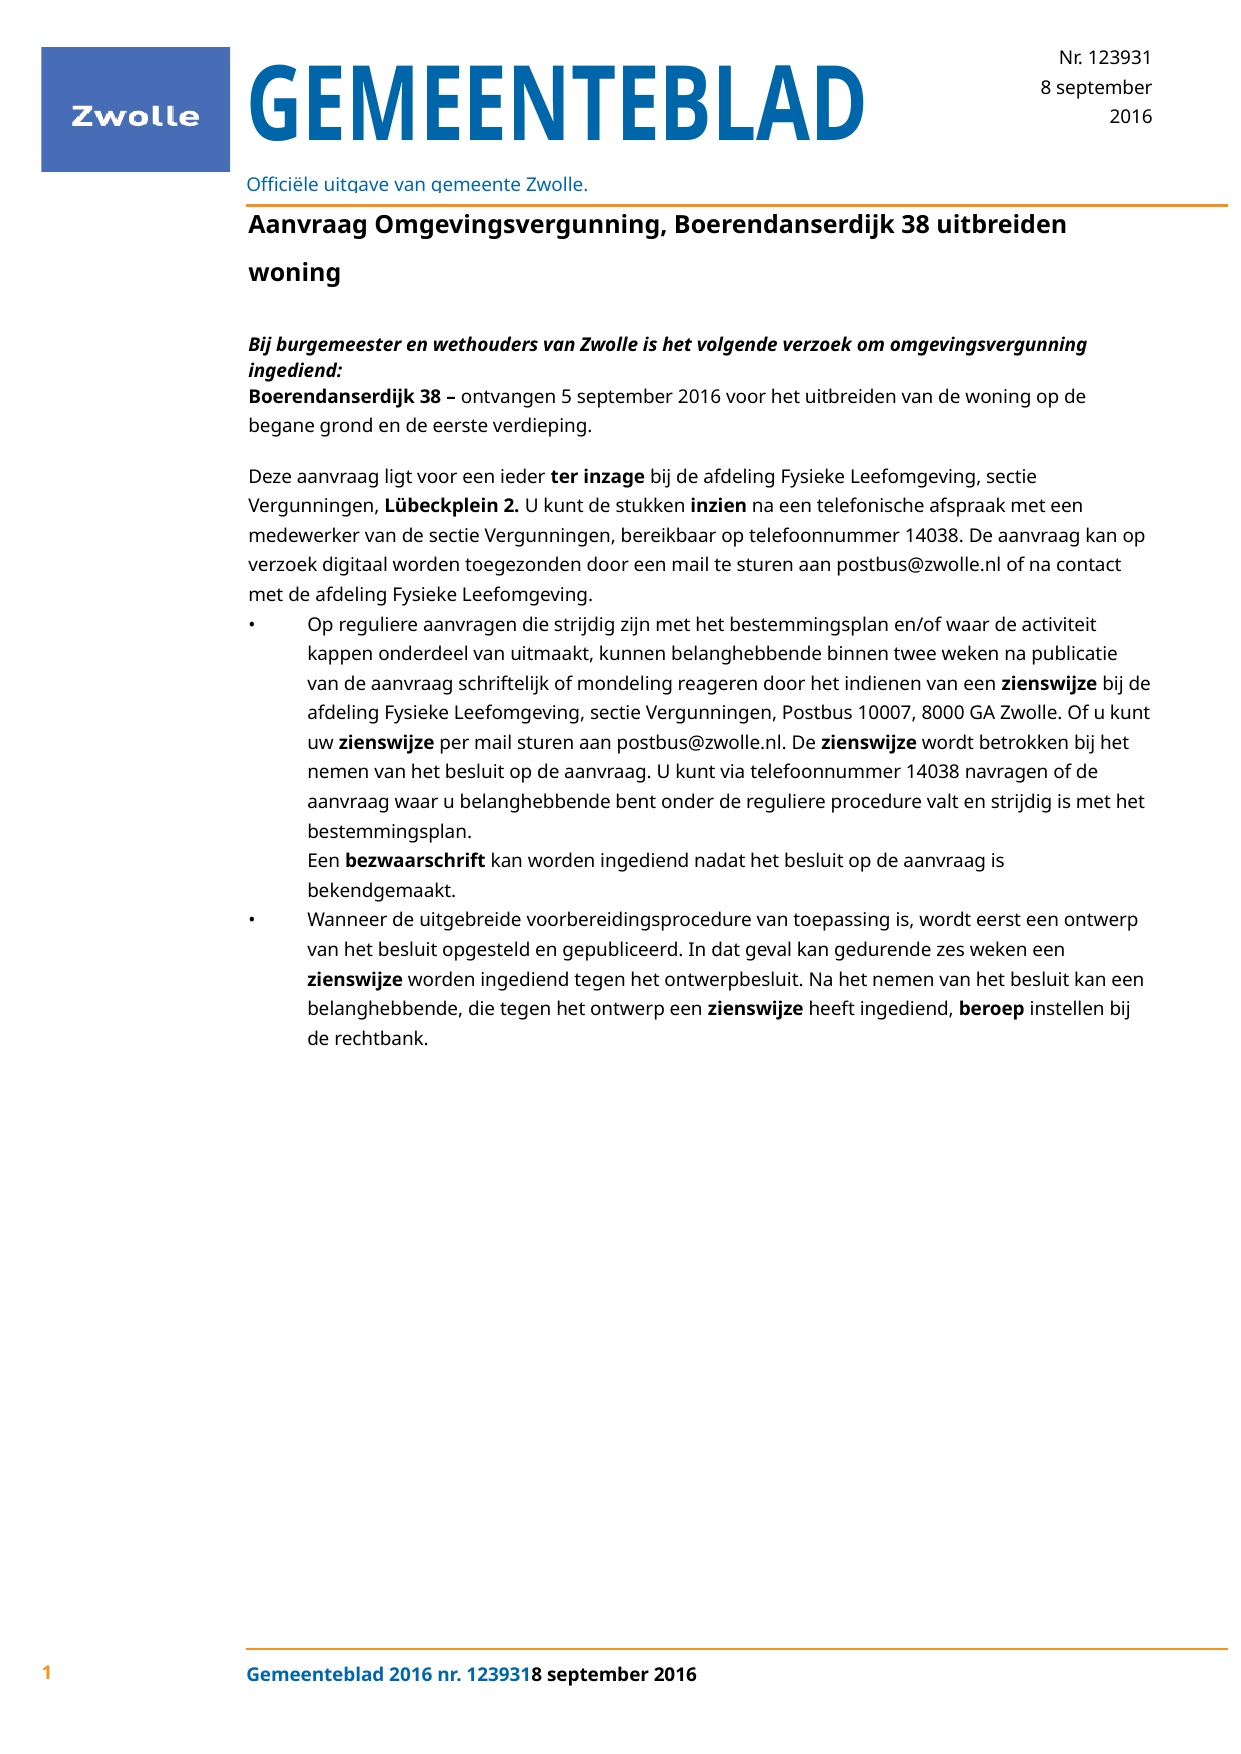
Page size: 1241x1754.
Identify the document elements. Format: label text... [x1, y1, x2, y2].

picture [41, 47, 231, 172]
text Boerendanserdijk 38 – ontvangen 5 september 2016 voor het uitbreiden van de woning op de begane grond en de eerste verdieping. [248, 383, 1152, 438]
list Op reguliere aanvragen die strijdig zijn met het bestemmingsplan en/of waar de activiteit kappen onderdeel van uitmaakt, kunnen belanghebbende binnen twee weken na publicatie van de aanvraag schriftelijk of mondeling reageren door het indienen van een zienswijze bij de afdeling Fysieke Leefomgeving, sectie Vergunningen, Postbus 10007, 8000 GA Zwolle. Of u kunt uw zienswijze per mail sturen aan postbus@zwolle.nl. De zienswijze wordt betrokken bij het nemen van het besluit op de aanvraag. U kunt via telefoonnummer 14038 navragen of de aanvraag waar u belanghebbende bent onder de reguliere procedure valt en strijdig is met het bestemmingsplan. [248, 611, 1152, 844]
text Aanvraag Omgevingsvergunning, Boerendanserdijk 38 uitbreiden woning [248, 207, 1152, 288]
text Deze aanvraag ligt voor een ieder ter inzage bij de afdeling Fysieke Leefomgeving, sectie Vergunningen, Lübeckplein 2. U kunt de stukken inzien na een telefonische afspraak met een medewerker van de sectie Vergunningen, bereikbaar op telefoonnummer 14038. De aanvraag kan op verzoek digitaal worden toegezonden door een mail te sturen aan postbus@zwolle.nl of na contact met de afdeling Fysieke Leefomgeving. [248, 463, 1152, 607]
list Een bezwaarschrift kan worden ingediend nadat het besluit op de aanvraag is bekendgemaakt. [248, 847, 1152, 903]
list Wanneer de uitgebreide voorbereidingsprocedure van toepassing is, wordt eerst een ontwerp van het besluit opgesteld en gepubliceerd. In dat geval kan gedurende zes weken een zienswijze worden ingediend tegen het ontwerpbesluit. Na het nemen van het besluit kan een belanghebbende, die tegen het ontwerp een zienswijze heeft ingediend, beroep instellen bij de rechtbank. [248, 907, 1152, 1051]
text Bij burgemeester en wethouders van Zwolle is het volgende verzoek om omgevingsvergunning ingediend: [248, 331, 1152, 383]
